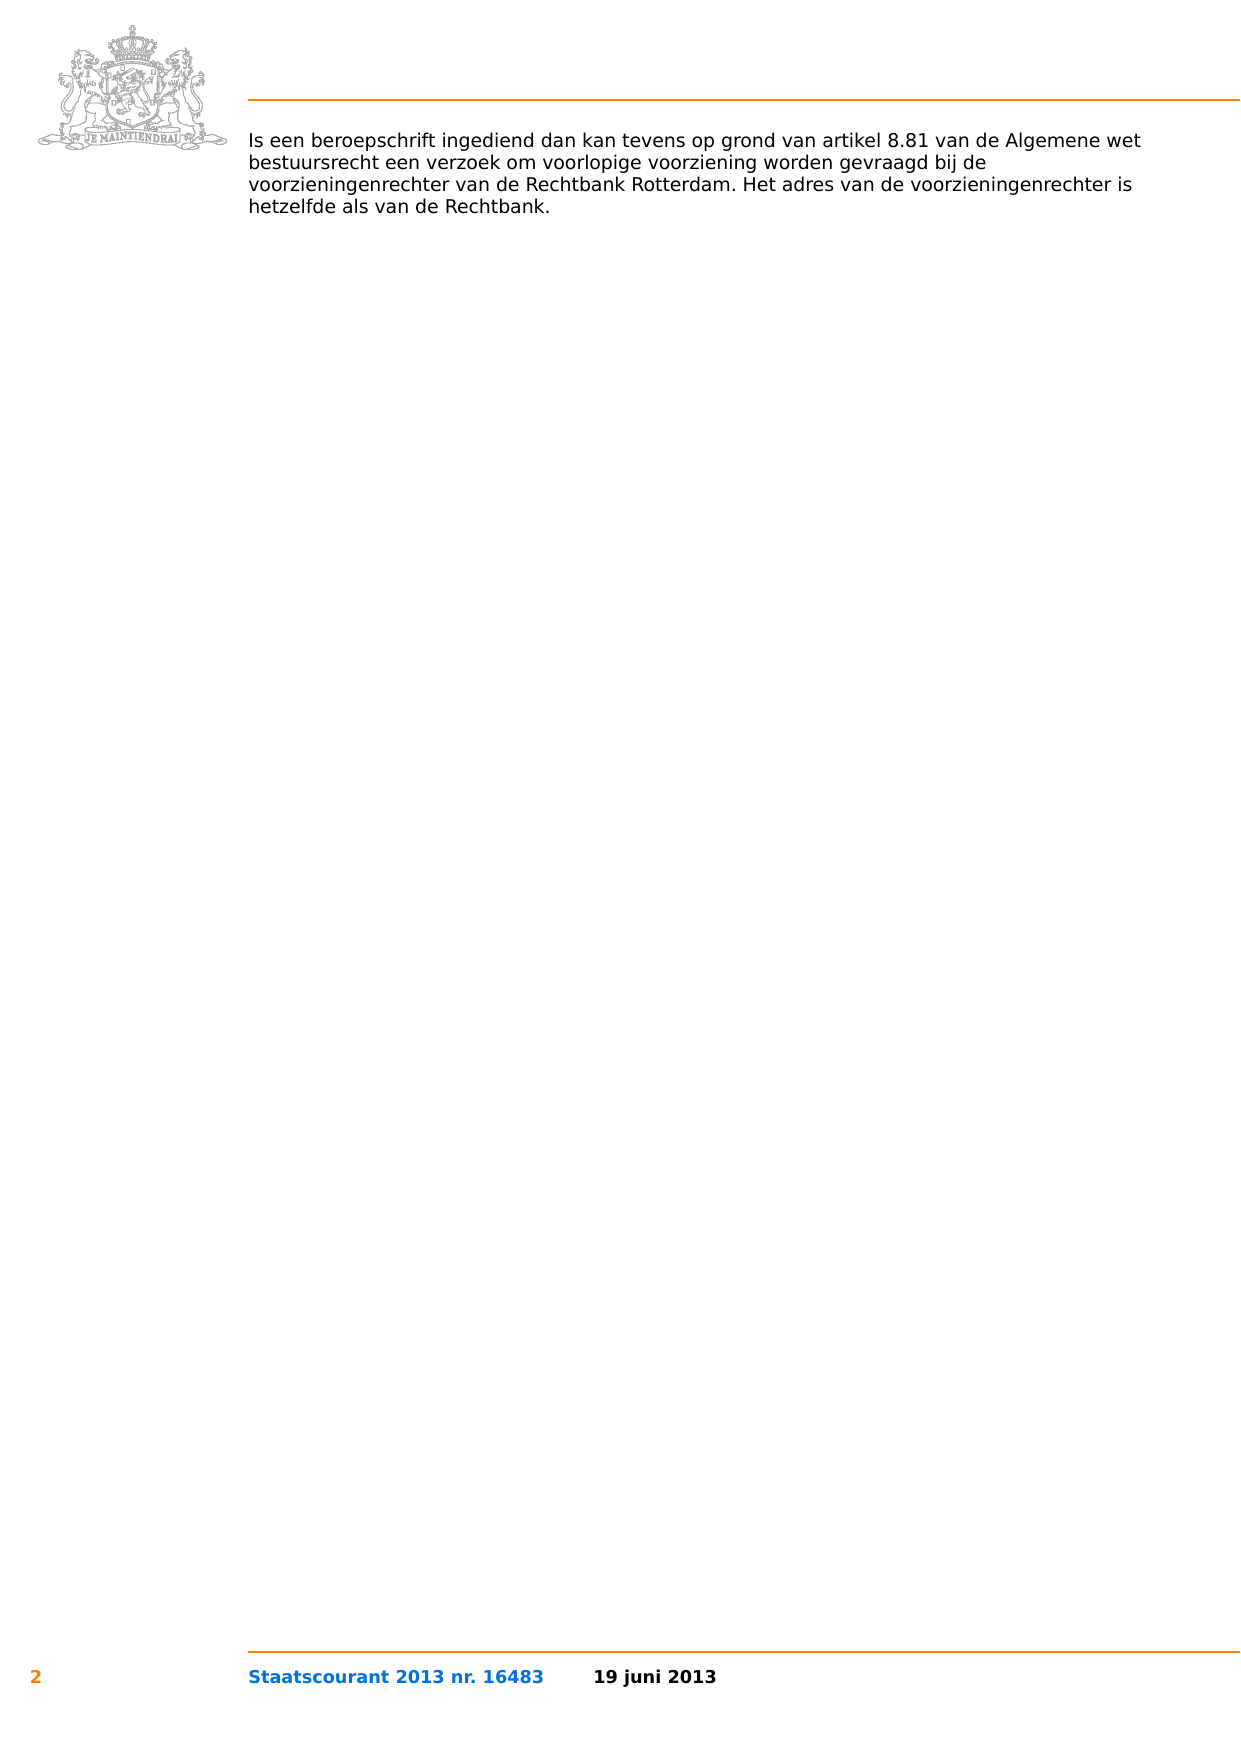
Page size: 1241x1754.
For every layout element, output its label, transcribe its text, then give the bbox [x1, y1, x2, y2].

picture [38, 25, 227, 150]
text Is een beroepschrift ingediend dan kan tevens op grond van artikel 8.81 van de Algemene wet bestuursrecht een verzoek om voorlopige voorziening worden gevraagd bij de voorzieningenrechter van de Rechtbank Rotterdam. Het adres van de voorzieningenrechter is hetzelfde als van de Rechtbank. [248, 130, 1163, 218]
